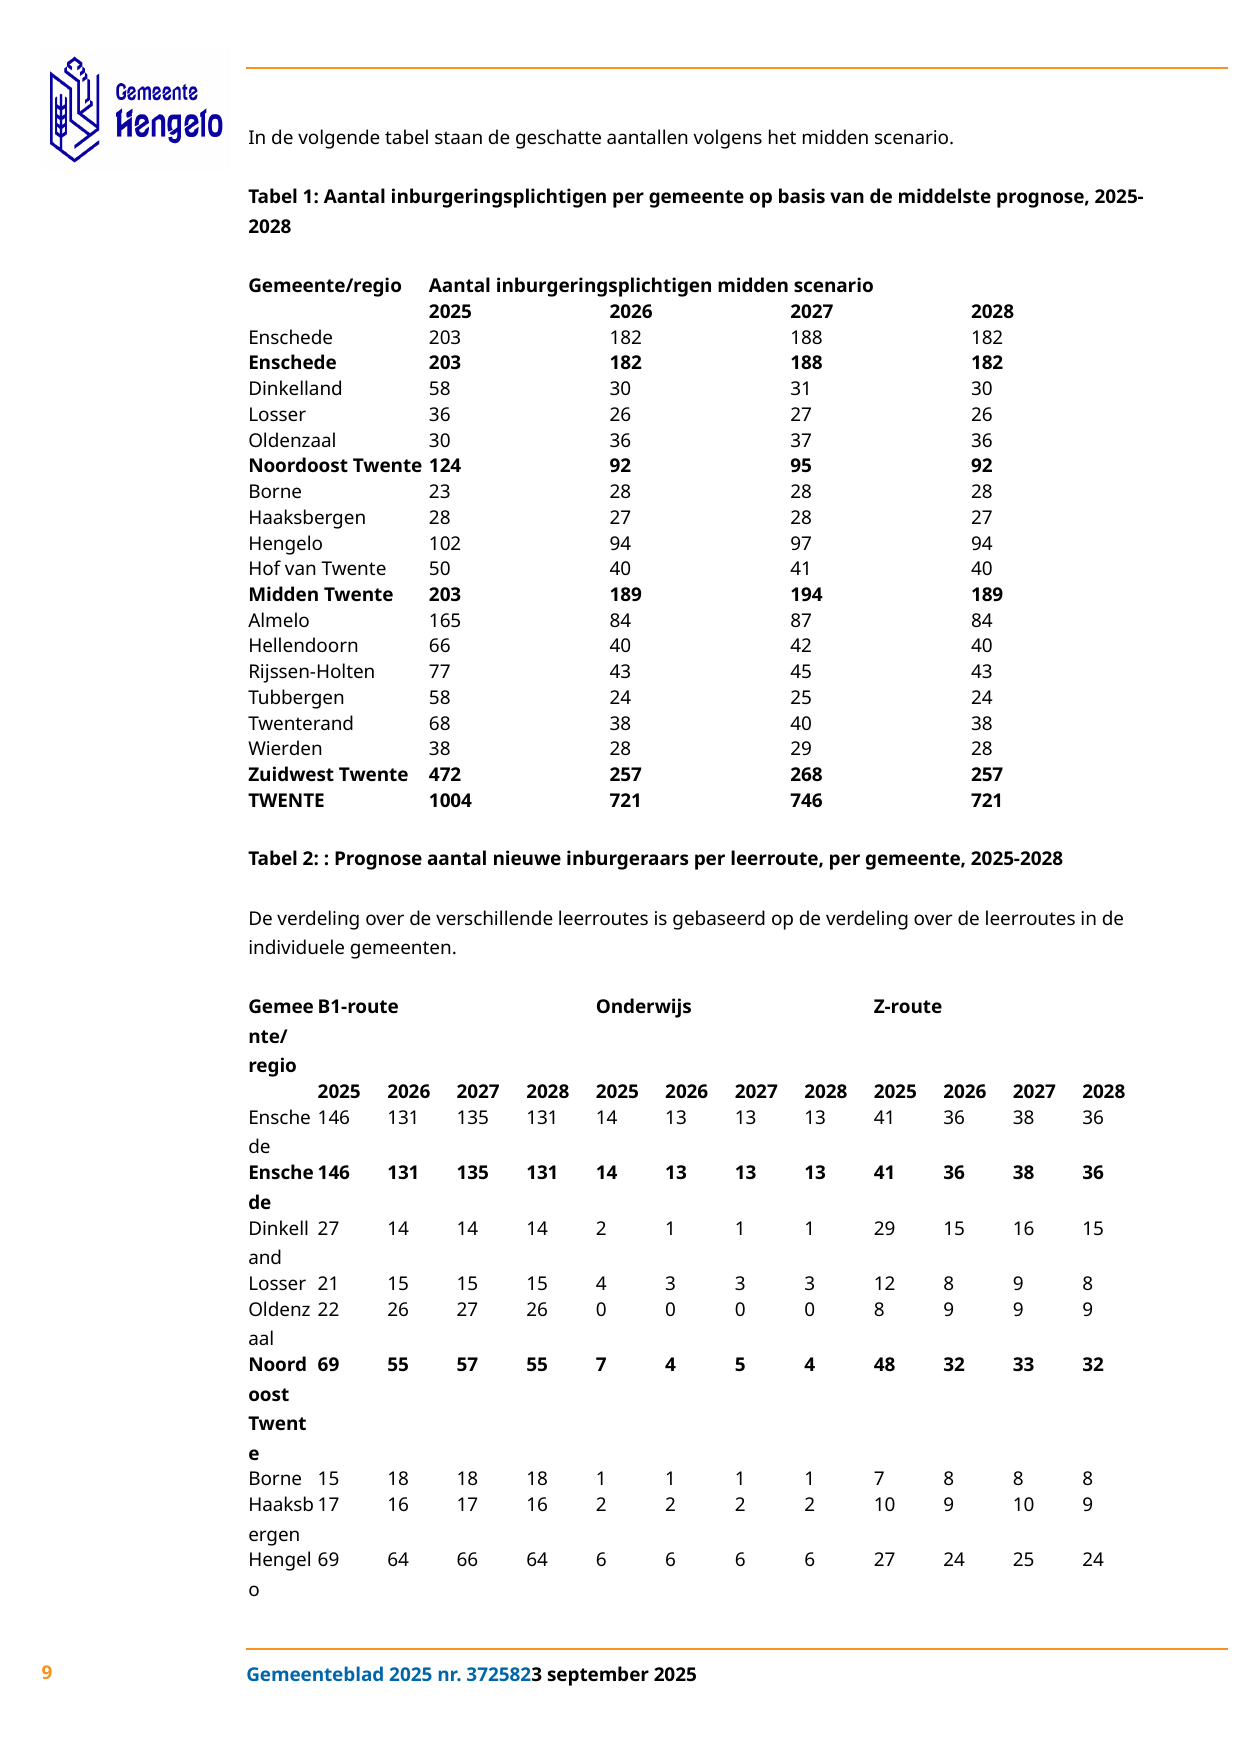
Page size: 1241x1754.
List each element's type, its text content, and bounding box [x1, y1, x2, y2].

table_cell 8 [1082, 1466, 1152, 1491]
table_cell Oldenzaal [248, 427, 429, 452]
table_cell 50 [429, 555, 609, 581]
table_cell Borne [248, 1466, 317, 1491]
table_cell 13 [735, 1160, 804, 1215]
table_cell 165 [429, 607, 609, 633]
table_cell Haaksbergen [248, 504, 429, 530]
table_cell 58 [429, 375, 609, 401]
table_cell Borne [248, 478, 429, 504]
table_cell 66 [456, 1547, 526, 1602]
table_cell 36 [943, 1104, 1013, 1159]
table_cell 6 [735, 1547, 804, 1602]
table_cell 146 [318, 1104, 387, 1159]
table_cell 16 [526, 1491, 596, 1547]
table_cell Losser [248, 401, 429, 427]
table_cell 182 [971, 350, 1152, 375]
table_cell 27 [971, 504, 1152, 530]
table_cell 43 [971, 658, 1152, 684]
table_cell 94 [971, 530, 1152, 555]
table_cell 69 [318, 1351, 387, 1466]
table_cell 21 [318, 1270, 387, 1296]
table_cell 721 [609, 787, 790, 813]
table_cell 15 [387, 1270, 456, 1296]
table_cell 13 [665, 1104, 734, 1159]
table_cell 27 [874, 1547, 943, 1602]
table_cell 36 [429, 401, 609, 427]
table_cell 38 [1013, 1160, 1082, 1215]
table_cell 5 [735, 1351, 804, 1466]
table_cell 92 [609, 453, 790, 478]
table_cell 38 [609, 710, 790, 736]
table_cell 0 [735, 1296, 804, 1351]
table_header Aantal inburgeringsplichtigen midden scenario [429, 273, 1152, 298]
table_cell 1 [804, 1215, 873, 1270]
table_cell 41 [790, 555, 971, 581]
table_cell 182 [609, 324, 790, 349]
table_cell 131 [526, 1160, 596, 1215]
table_cell 40 [971, 633, 1152, 658]
table_cell 23 [429, 478, 609, 504]
table_cell 257 [971, 761, 1152, 787]
table_cell 3 [735, 1270, 804, 1296]
table_cell 28 [790, 504, 971, 530]
table_cell 2 [735, 1491, 804, 1547]
table_cell 94 [609, 530, 790, 555]
table_cell 194 [790, 581, 971, 607]
table_cell 8 [943, 1270, 1013, 1296]
table_cell 6 [665, 1547, 734, 1602]
table_cell Midden Twente [248, 581, 429, 607]
table_cell 64 [526, 1547, 596, 1602]
table_cell 26 [526, 1296, 596, 1351]
table_cell Tubbergen [248, 684, 429, 710]
table_cell 7 [874, 1466, 943, 1491]
table_cell 203 [429, 350, 609, 375]
table_cell Dinkelland [248, 1215, 317, 1270]
table_cell 2025 [596, 1079, 665, 1104]
table_header Onderwijs [596, 994, 873, 1078]
table_cell 8 [874, 1296, 943, 1351]
table_cell 2027 [1013, 1079, 1082, 1104]
table_cell 2 [596, 1215, 665, 1270]
table_cell 36 [609, 427, 790, 452]
table_cell 33 [1013, 1351, 1082, 1466]
table_cell 28 [971, 736, 1152, 761]
text In de volgende tabel staan de geschatte aantallen volgens het midden scenario. [248, 124, 1152, 150]
table_cell 38 [429, 736, 609, 761]
table_cell Losser [248, 1270, 317, 1296]
table_cell 9 [943, 1491, 1013, 1547]
table_cell 9 [1013, 1270, 1082, 1296]
table_cell 135 [456, 1104, 526, 1159]
table_cell 41 [874, 1104, 943, 1159]
table_cell 721 [971, 787, 1152, 813]
table_cell 27 [609, 504, 790, 530]
table_cell 14 [456, 1215, 526, 1270]
table_cell 24 [609, 684, 790, 710]
table_cell 13 [804, 1160, 873, 1215]
table_cell 28 [971, 478, 1152, 504]
table_cell 182 [971, 324, 1152, 349]
table_cell 4 [804, 1351, 873, 1466]
table_cell Haaksbergen [248, 1491, 317, 1547]
table_cell 15 [943, 1215, 1013, 1270]
table_cell Hengelo [248, 1547, 317, 1602]
table_cell 2 [596, 1491, 665, 1547]
table_cell 8 [943, 1466, 1013, 1491]
table_cell 43 [609, 658, 790, 684]
table_cell 14 [596, 1160, 665, 1215]
table_cell 84 [609, 607, 790, 633]
table_cell 27 [318, 1215, 387, 1270]
table_cell 124 [429, 453, 609, 478]
table_cell 1 [665, 1215, 734, 1270]
table_cell 30 [609, 375, 790, 401]
table_cell 40 [609, 555, 790, 581]
table_cell 28 [429, 504, 609, 530]
table_cell 25 [1013, 1547, 1082, 1602]
table_cell 27 [456, 1296, 526, 1351]
table_cell 6 [596, 1547, 665, 1602]
table_cell 87 [790, 607, 971, 633]
table_cell 26 [971, 401, 1152, 427]
table_cell 42 [790, 633, 971, 658]
table_cell Twenterand [248, 710, 429, 736]
table_header Z-route [874, 994, 1152, 1078]
table_cell 22 [318, 1296, 387, 1351]
table_cell 9 [1013, 1296, 1082, 1351]
table_cell 9 [1082, 1296, 1152, 1351]
text Tabel 1: Aantal inburgeringsplichtigen per gemeente op basis van de middelste prognose, 2025-2028 [248, 183, 1152, 239]
table_cell 3 [804, 1270, 873, 1296]
table_cell 77 [429, 658, 609, 684]
table_cell 26 [609, 401, 790, 427]
table_cell 68 [429, 710, 609, 736]
table_header B1-route [318, 994, 596, 1078]
table_cell 2027 [456, 1079, 526, 1104]
table_cell 2026 [609, 298, 790, 324]
table_cell Enschede [248, 350, 429, 375]
table_cell 182 [609, 350, 790, 375]
table_cell TWENTE [248, 787, 429, 813]
table_cell 17 [318, 1491, 387, 1547]
table_cell 2026 [943, 1079, 1013, 1104]
table_cell 97 [790, 530, 971, 555]
table_cell Noordoost Twente [248, 453, 429, 478]
table_cell 10 [1013, 1491, 1082, 1547]
table_cell Enschede [248, 324, 429, 349]
table_header Gemeente/regio [248, 994, 317, 1078]
table_cell 24 [1082, 1547, 1152, 1602]
table_cell 28 [609, 736, 790, 761]
table_cell Enschede [248, 1160, 317, 1215]
table_cell 57 [456, 1351, 526, 1466]
table_cell 30 [429, 427, 609, 452]
table_cell 472 [429, 761, 609, 787]
text De verdeling over de verschillende leerroutes is gebaseerd op de verdeling over de leerroutes in de individuele gemeenten. [248, 905, 1152, 960]
table_cell 188 [790, 324, 971, 349]
table_cell 0 [596, 1296, 665, 1351]
table_cell 189 [609, 581, 790, 607]
table_cell 14 [596, 1104, 665, 1159]
table_cell 2027 [735, 1079, 804, 1104]
table_cell 32 [943, 1351, 1013, 1466]
table_cell 45 [790, 658, 971, 684]
table_cell 95 [790, 453, 971, 478]
table_cell 203 [429, 581, 609, 607]
table_cell 189 [971, 581, 1152, 607]
table_cell 2026 [665, 1079, 734, 1104]
table_cell 257 [609, 761, 790, 787]
table_cell 40 [790, 710, 971, 736]
table_cell 1 [596, 1466, 665, 1491]
table_cell 14 [387, 1215, 456, 1270]
table_cell 15 [456, 1270, 526, 1296]
table_cell 146 [318, 1160, 387, 1215]
table_cell 16 [1013, 1215, 1082, 1270]
table_cell 2026 [387, 1079, 456, 1104]
table_cell Hengelo [248, 530, 429, 555]
table_cell 48 [874, 1351, 943, 1466]
text Tabel 2: : Prognose aantal nieuwe inburgeraars per leerroute, per gemeente, 2025-2028 [248, 846, 1152, 871]
table_cell 84 [971, 607, 1152, 633]
picture [41, 47, 231, 172]
table_cell 4 [596, 1270, 665, 1296]
table_cell 28 [790, 478, 971, 504]
table_cell 6 [804, 1547, 873, 1602]
table_cell Wierden [248, 736, 429, 761]
table_cell 268 [790, 761, 971, 787]
table_cell Almelo [248, 607, 429, 633]
table_cell 203 [429, 324, 609, 349]
table_cell 8 [1013, 1466, 1082, 1491]
table_cell 7 [596, 1351, 665, 1466]
table_cell 18 [526, 1466, 596, 1491]
table_cell 0 [665, 1296, 734, 1351]
table_cell 13 [735, 1104, 804, 1159]
table_cell 58 [429, 684, 609, 710]
table_cell Oldenzaal [248, 1296, 317, 1351]
table_cell Enschede [248, 1104, 317, 1159]
table_cell 2028 [804, 1079, 873, 1104]
table_cell 2025 [429, 298, 609, 324]
table_cell 55 [387, 1351, 456, 1466]
table_cell 12 [874, 1270, 943, 1296]
table_cell 92 [971, 453, 1152, 478]
table_cell 4 [665, 1351, 734, 1466]
table_cell 2025 [318, 1079, 387, 1104]
table_cell 9 [943, 1296, 1013, 1351]
table_cell 38 [1013, 1104, 1082, 1159]
table_cell 55 [526, 1351, 596, 1466]
table_cell 2 [804, 1491, 873, 1547]
table_cell 14 [526, 1215, 596, 1270]
table_cell 1 [804, 1466, 873, 1491]
table_cell 3 [665, 1270, 734, 1296]
table_cell 13 [804, 1104, 873, 1159]
table_cell 102 [429, 530, 609, 555]
table_cell Hof van Twente [248, 555, 429, 581]
table_cell Noordoost Twente [248, 1351, 317, 1466]
table_cell [248, 298, 429, 324]
table_cell 18 [456, 1466, 526, 1491]
table_header Gemeente/regio [248, 273, 429, 298]
table_cell 10 [874, 1491, 943, 1547]
table_cell 32 [1082, 1351, 1152, 1466]
table_cell 2028 [526, 1079, 596, 1104]
table_cell 36 [943, 1160, 1013, 1215]
table_cell 40 [609, 633, 790, 658]
table_cell 25 [790, 684, 971, 710]
table_cell 38 [971, 710, 1152, 736]
table_cell 15 [526, 1270, 596, 1296]
table_cell 1004 [429, 787, 609, 813]
table_cell 2028 [971, 298, 1152, 324]
table_cell 41 [874, 1160, 943, 1215]
table_cell 2027 [790, 298, 971, 324]
table_cell 30 [971, 375, 1152, 401]
table_cell 37 [790, 427, 971, 452]
table_cell 188 [790, 350, 971, 375]
table_cell 18 [387, 1466, 456, 1491]
table_cell Rijssen-Holten [248, 658, 429, 684]
table_cell 1 [735, 1466, 804, 1491]
table_cell 29 [790, 736, 971, 761]
table_cell 17 [456, 1491, 526, 1547]
table_cell 66 [429, 633, 609, 658]
table_cell 36 [1082, 1160, 1152, 1215]
table_cell 131 [526, 1104, 596, 1159]
table_cell Dinkelland [248, 375, 429, 401]
table_cell 9 [1082, 1491, 1152, 1547]
table_cell 31 [790, 375, 971, 401]
table_cell 24 [971, 684, 1152, 710]
table_cell 29 [874, 1215, 943, 1270]
table_cell 2028 [1082, 1079, 1152, 1104]
table_cell 16 [387, 1491, 456, 1547]
table_cell 69 [318, 1547, 387, 1602]
table_cell 40 [971, 555, 1152, 581]
table_cell 2 [665, 1491, 734, 1547]
table_cell 64 [387, 1547, 456, 1602]
table_cell 36 [971, 427, 1152, 452]
table_cell 24 [943, 1547, 1013, 1602]
table_cell 28 [609, 478, 790, 504]
table_cell 8 [1082, 1270, 1152, 1296]
table_cell 27 [790, 401, 971, 427]
table_cell 131 [387, 1104, 456, 1159]
table_cell Zuidwest Twente [248, 761, 429, 787]
table_cell 36 [1082, 1104, 1152, 1159]
table_cell 15 [1082, 1215, 1152, 1270]
table_cell [248, 1079, 317, 1104]
table_cell 2025 [874, 1079, 943, 1104]
table_cell Hellendoorn [248, 633, 429, 658]
table_cell 0 [804, 1296, 873, 1351]
table_cell 131 [387, 1160, 456, 1215]
table_cell 746 [790, 787, 971, 813]
table_cell 15 [318, 1466, 387, 1491]
table_cell 26 [387, 1296, 456, 1351]
table_cell 13 [665, 1160, 734, 1215]
table_cell 1 [735, 1215, 804, 1270]
table_cell 135 [456, 1160, 526, 1215]
table_cell 1 [665, 1466, 734, 1491]
